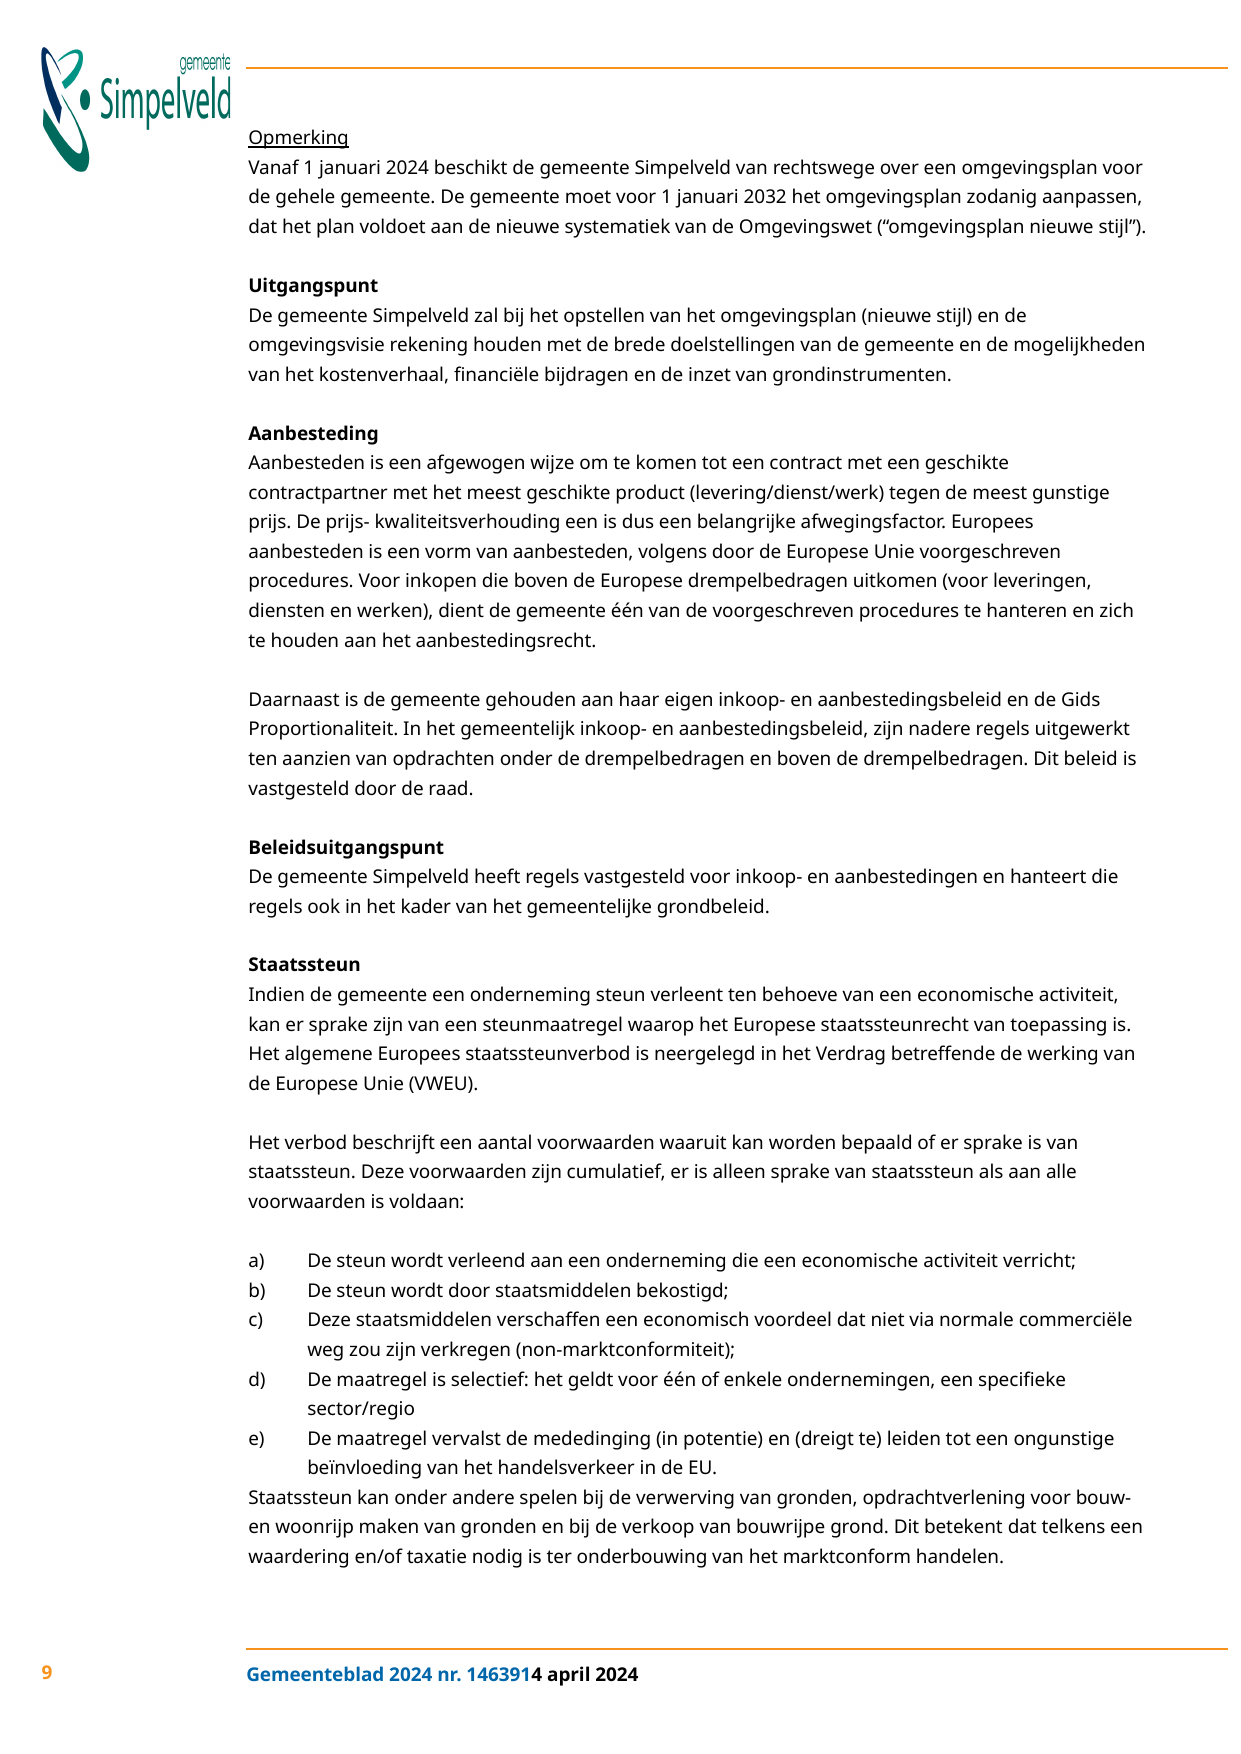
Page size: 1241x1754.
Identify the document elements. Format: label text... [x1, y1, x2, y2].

text Aanbesteding [248, 420, 1152, 445]
table_header Beleidsuitgangspunt De gemeente Simpelveld heeft regels vastgesteld voor inkoop- en aanbestedingen en hanteert die regels ook in het kader van het gemeentelijke grondbeleid. [248, 834, 1152, 919]
text Het verbod beschrijft een aantal voorwaarden waaruit kan worden bepaald of er sprake is van staatssteun. Deze voorwaarden zijn cumulatief, er is alleen sprake van staatssteun als aan alle voorwaarden is voldaan: [248, 1129, 1152, 1214]
text Daarnaast is de gemeente gehouden aan haar eigen inkoop- en aanbestedingsbeleid en de Gids Proportionaliteit. In het gemeentelijk inkoop- en aanbestedingsbeleid, zijn nadere regels uitgewerkt ten aanzien van opdrachten onder de drempelbedragen en boven de drempelbedragen. Dit beleid is vastgesteld door de raad. [248, 686, 1152, 800]
picture [41, 47, 231, 172]
table_header Uitgangspunt De gemeente Simpelveld zal bij het opstellen van het omgevingsplan (nieuwe stijl) en de omgevingsvisie rekening houden met de brede doelstellingen van de gemeente en de mogelijkheden van het kostenverhaal, financiële bijdragen en de inzet van grondinstrumenten. [248, 273, 1152, 387]
text Aanbesteden is een afgewogen wijze om te komen tot een contract met een geschikte contractpartner met het meest geschikte product (levering/dienst/werk) tegen de meest gunstige prijs. De prijs- kwaliteitsverhouding een is dus een belangrijke afwegingsfactor. Europees aanbesteden is een vorm van aanbesteden, volgens door de Europese Unie voorgeschreven procedures. Voor inkopen die boven de Europese drempelbedragen uitkomen (voor leveringen, diensten en werken), dient de gemeente één van de voorgeschreven procedures te hanteren en zich te houden aan het aanbestedingsrecht. [248, 449, 1152, 652]
text Staatssteun kan onder andere spelen bij de verwerving van gronden, opdrachtverlening voor bouw- en woonrijp maken van gronden en bij de verkoop van bouwrijpe grond. Dit betekent dat telkens een waardering en/of taxatie nodig is ter onderbouwing van het marktconform handelen. [248, 1484, 1152, 1569]
text Indien de gemeente een onderneming steun verleent ten behoeve van een economische activiteit, kan er sprake zijn van een steunmaatregel waarop het Europese staatssteunrecht van toepassing is. Het algemene Europees staatssteunverbod is neergelegd in het Verdrag betreffende de werking van de Europese Unie (VWEU). [248, 981, 1152, 1096]
text Opmerking [248, 124, 1152, 150]
list De maatregel vervalst de mededinging (in potentie) en (dreigt te) leiden tot een ongunstige beïnvloeding van het handelsverkeer in de EU. [248, 1425, 1152, 1480]
list Deze staatsmiddelen verschaffen een economisch voordeel dat niet via normale commerciële weg zou zijn verkregen (non-marktconformiteit); [248, 1307, 1152, 1362]
text Vanaf 1 januari 2024 beschikt de gemeente Simpelveld van rechtswege over een omgevingsplan voor de gehele gemeente. De gemeente moet voor 1 januari 2032 het omgevingsplan zodanig aanpassen, dat het plan voldoet aan de nieuwe systematiek van de Omgevingswet (“omgevingsplan nieuwe stijl”). [248, 154, 1152, 239]
text Staatssteun [248, 952, 1152, 977]
list De steun wordt verleend aan een onderneming die een economische activiteit verricht; [248, 1247, 1152, 1273]
list De steun wordt door staatsmiddelen bekostigd; [248, 1277, 1152, 1303]
list De maatregel is selectief: het geldt voor één of enkele ondernemingen, een specifieke sector/regio [248, 1366, 1152, 1421]
